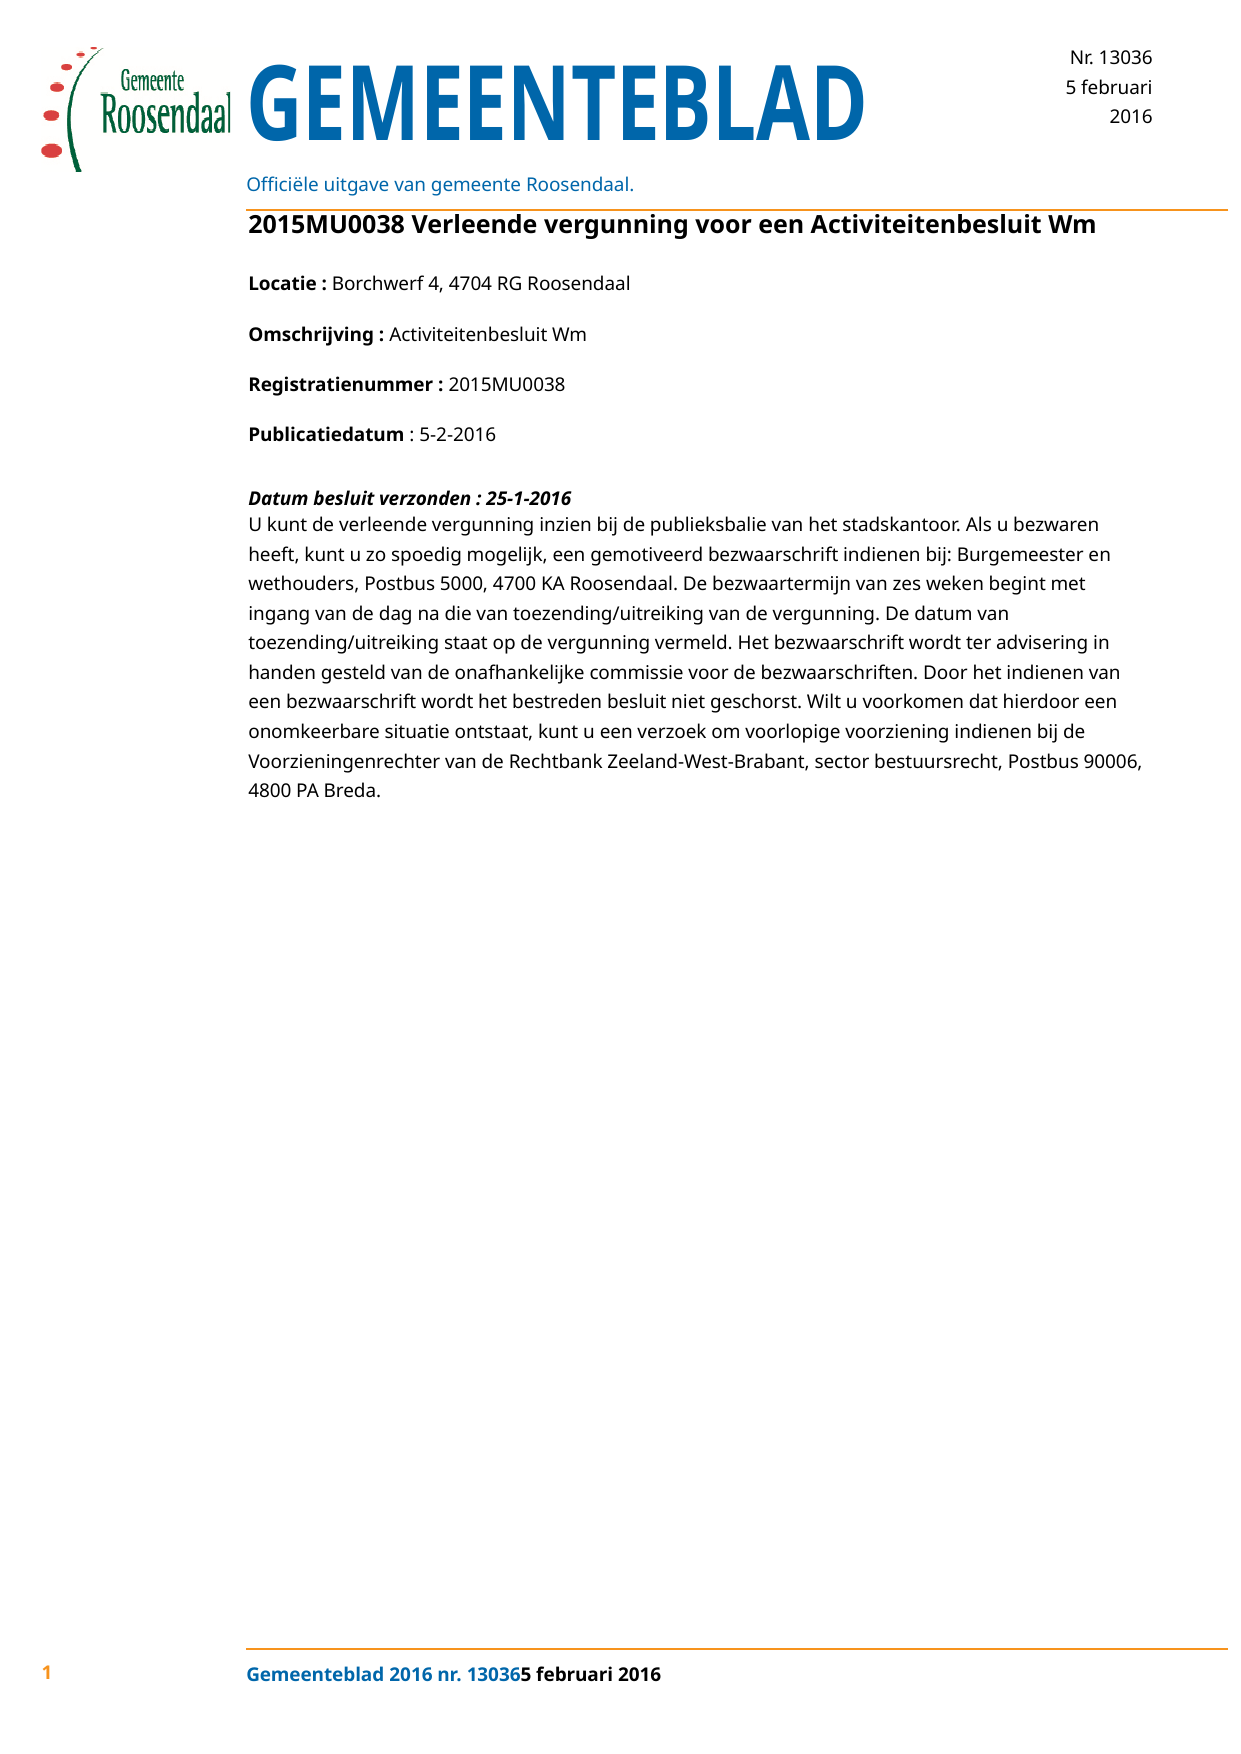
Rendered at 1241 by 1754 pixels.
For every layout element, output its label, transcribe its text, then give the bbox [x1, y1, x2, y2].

text 2015MU0038 Verleende vergunning voor een Activiteitenbesluit Wm [248, 211, 1152, 241]
picture [41, 47, 231, 172]
text Registratienummer : 2015MU0038 [248, 371, 1152, 397]
text Omschrijving : Activiteitenbesluit Wm [248, 321, 1152, 346]
text Datum besluit verzonden : 25-1-2016 [248, 486, 1152, 511]
text Locatie : Borchwerf 4, 4704 RG Roosendaal [248, 270, 1152, 296]
text U kunt de verleende vergunning inzien bij de publieksbalie van het stadskantoor. Als u bezwaren heeft, kunt u zo spoedig mogelijk, een gemotiveerd bezwaarschrift indienen bij: Burgemeester en wethouders, Postbus 5000, 4700 KA Roosendaal. De bezwaartermijn van zes weken begint met ingang van de dag na die van toezending/uitreiking van de vergunning. De datum van toezending/uitreiking staat op de vergunning vermeld. Het bezwaarschrift wordt ter advisering in handen gesteld van de onafhankelijke commissie voor de bezwaarschriften. Door het indienen van een bezwaarschrift wordt het bestreden besluit niet geschorst. Wilt u voorkomen dat hierdoor een onomkeerbare situatie ontstaat, kunt u een verzoek om voorlopige voorziening indienen bij de Voorzieningenrechter van de Rechtbank Zeeland-West-Brabant, sector bestuursrecht, Postbus 90006, 4800 PA Breda. [248, 511, 1152, 803]
text Publicatiedatum : 5-2-2016 [248, 422, 1152, 447]
